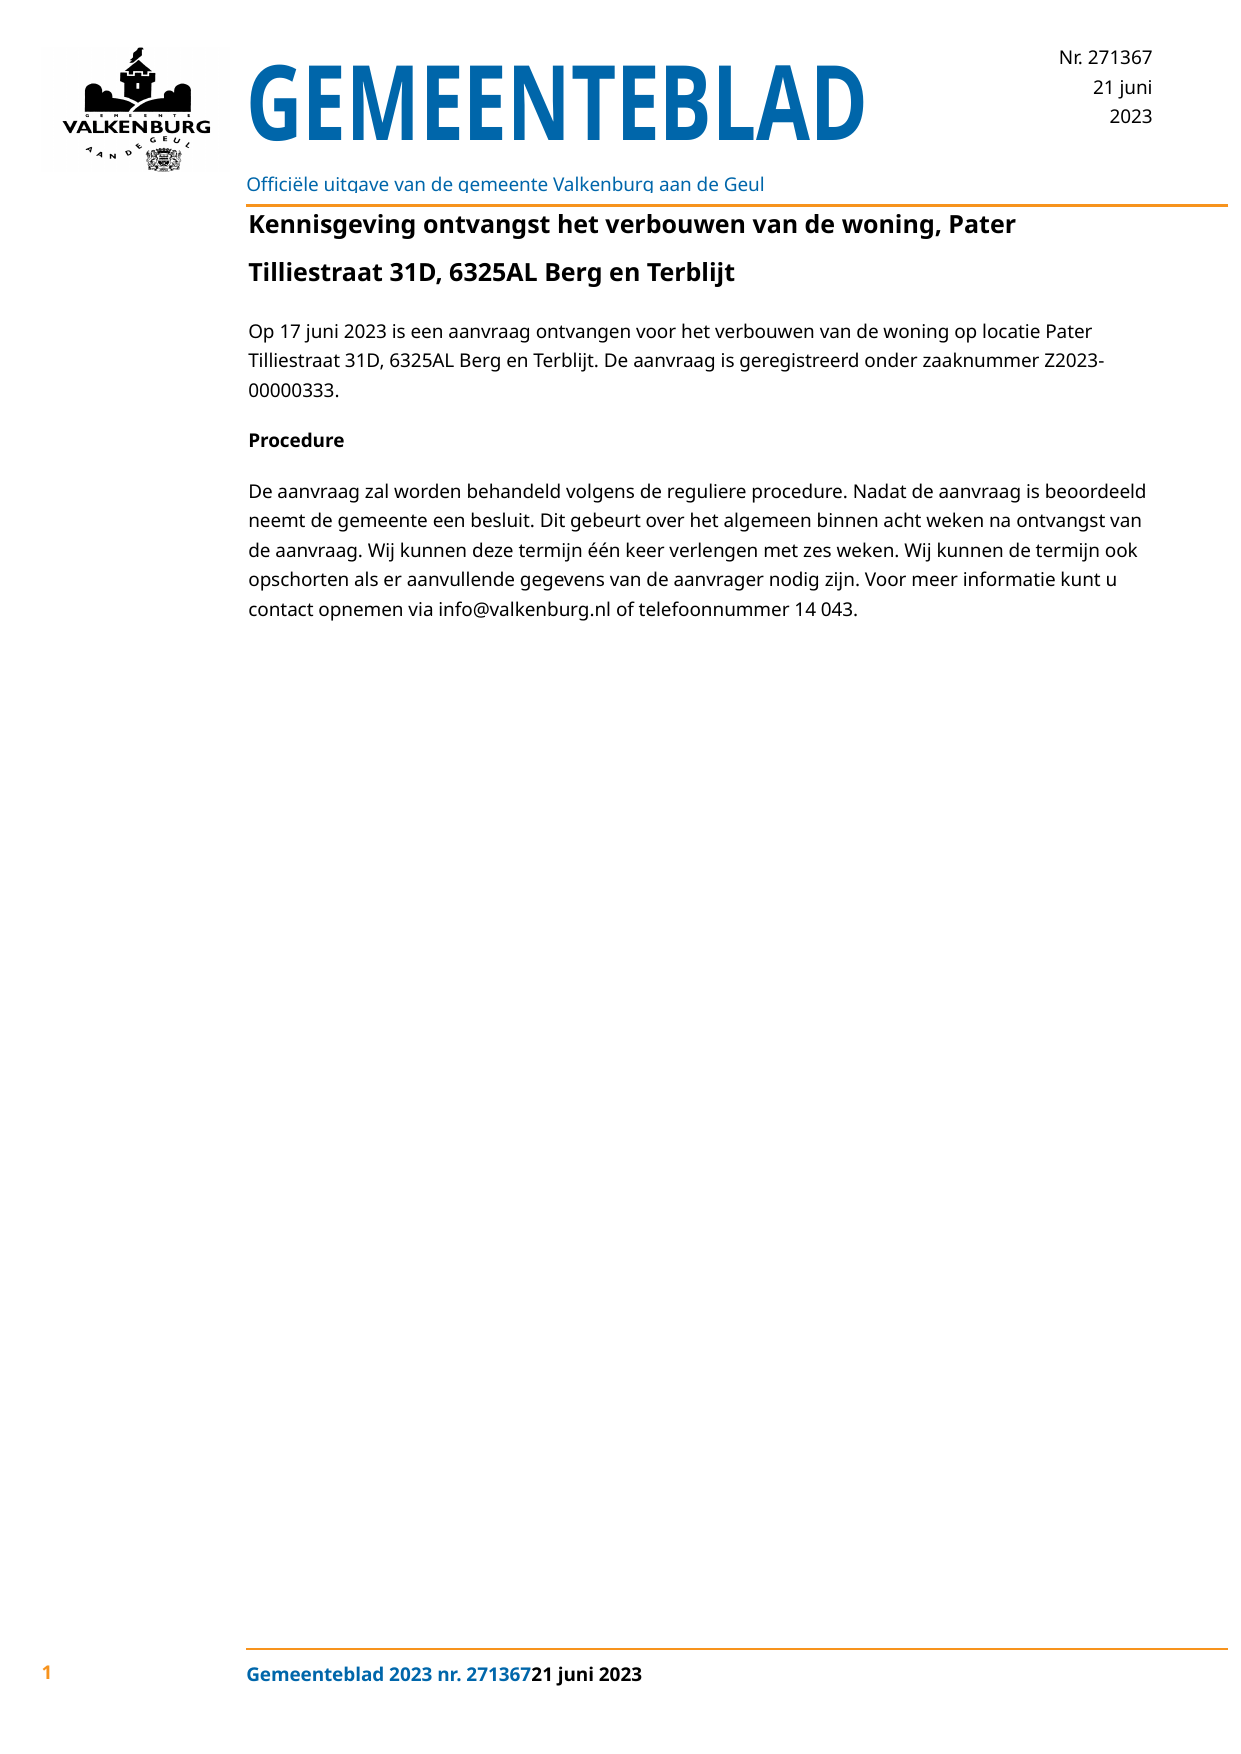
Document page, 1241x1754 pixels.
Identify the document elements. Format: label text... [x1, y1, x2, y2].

text Procedure [248, 427, 1152, 453]
text De aanvraag zal worden behandeld volgens de reguliere procedure. Nadat de aanvraag is beoordeeld neemt de gemeente een besluit. Dit gebeurt over het algemeen binnen acht weken na ontvangst van de aanvraag. Wij kunnen deze termijn één keer verlengen met zes weken. Wij kunnen de termijn ook opschorten als er aanvullende gegevens van de aanvrager nodig zijn. Voor meer informatie kunt u contact opnemen via info@valkenburg.nl of telefoonnummer 14 043. [248, 478, 1152, 622]
picture [41, 47, 231, 172]
text Kennisgeving ontvangst het verbouwen van de woning, Pater Tilliestraat 31D, 6325AL Berg en Terblijt [248, 207, 1152, 288]
text Op 17 juni 2023 is een aanvraag ontvangen voor het verbouwen van de woning op locatie Pater Tilliestraat 31D, 6325AL Berg en Terblijt. De aanvraag is geregistreerd onder zaaknummer Z2023-00000333. [248, 318, 1152, 403]
